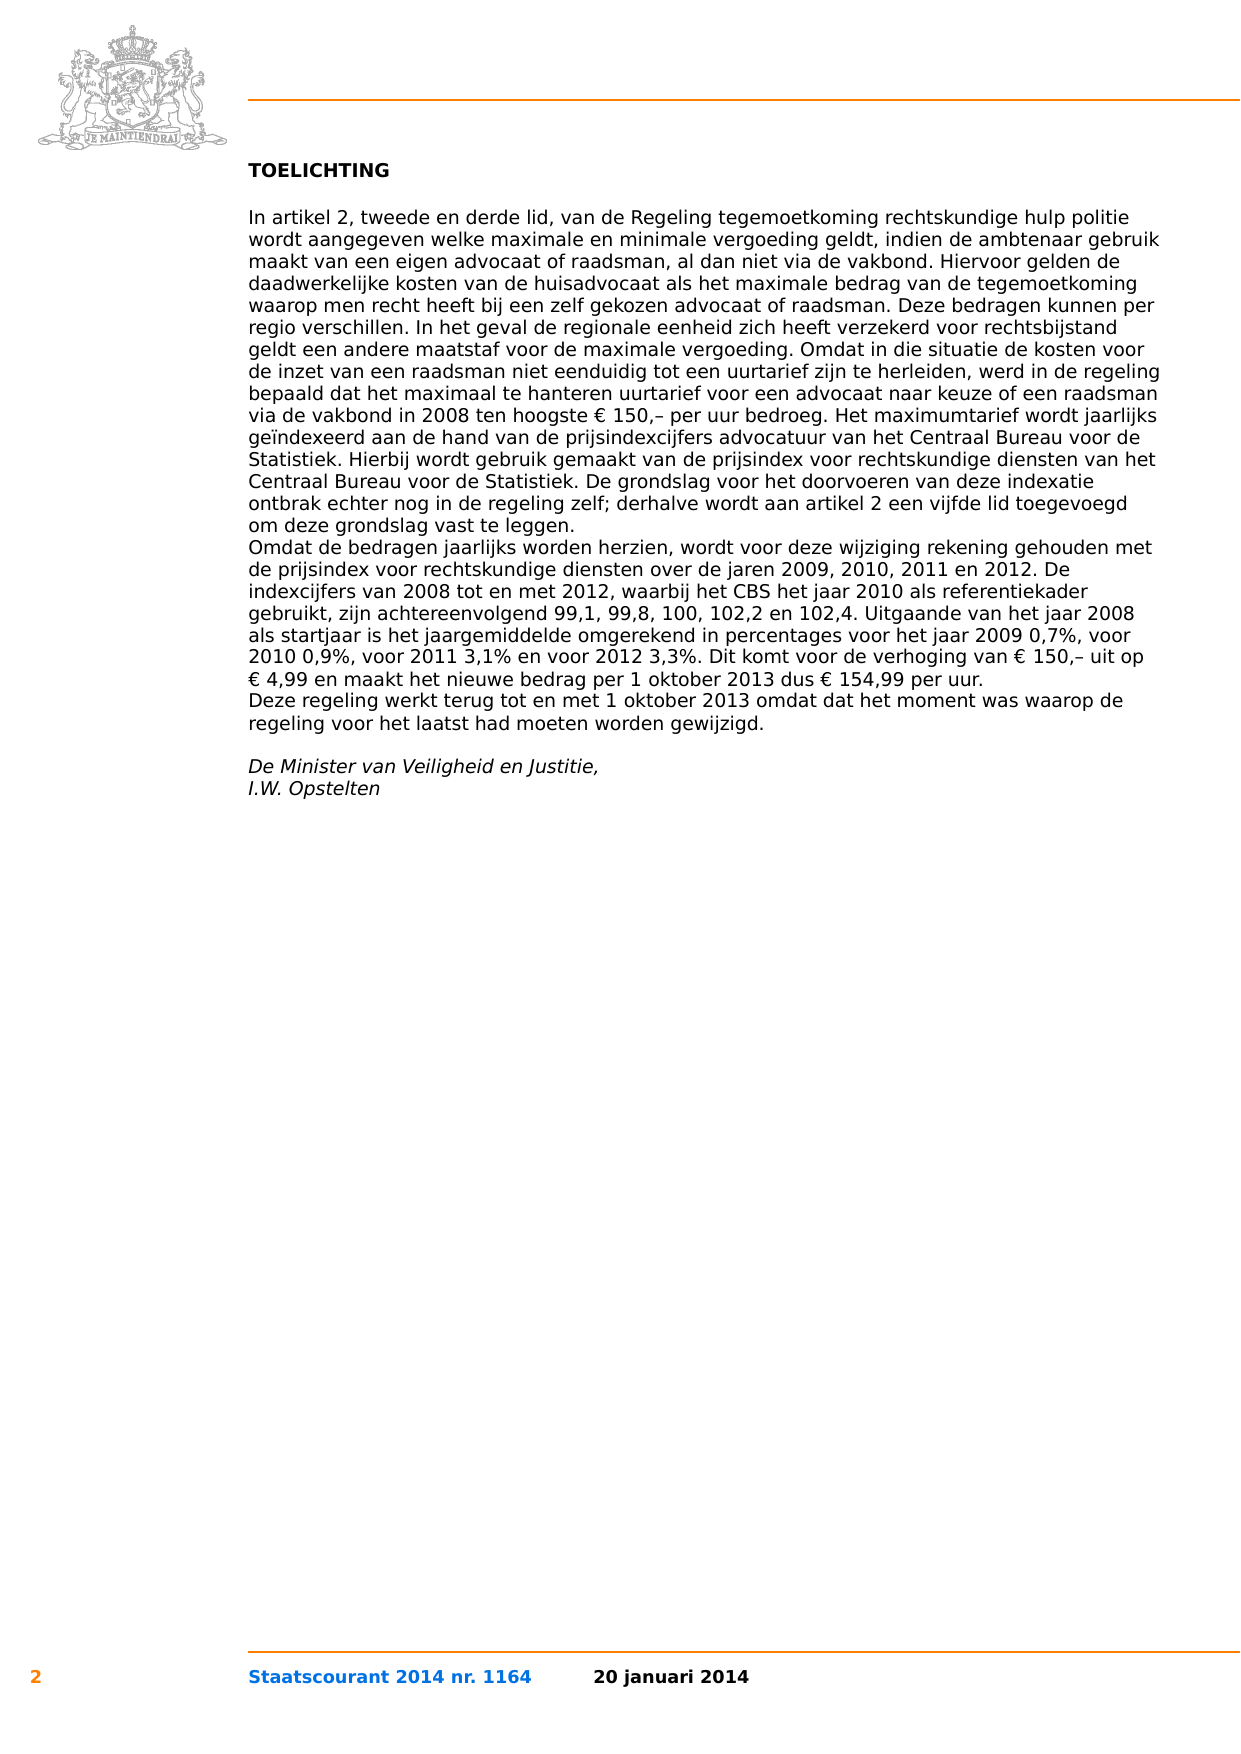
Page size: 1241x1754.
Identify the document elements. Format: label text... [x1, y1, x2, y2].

subtitle TOELICHTING [248, 160, 1163, 182]
text Omdat de bedragen jaarlijks worden herzien, wordt voor deze wijziging rekening gehouden met de prijsindex voor rechtskundige diensten over de jaren 2009, 2010, 2011 en 2012. De indexcijfers van 2008 tot en met 2012, waarbij het CBS het jaar 2010 als referentiekader gebruikt, zijn achtereenvolgend 99,1, 99,8, 100, 102,2 en 102,4. Uitgaande van het jaar 2008 als startjaar is het jaargemiddelde omgerekend in percentages voor het jaar 2009 0,7%, voor 2010 0,9%, voor 2011 3,1% en voor 2012 3,3%. Dit komt voor de verhoging van € 150,– uit op € 4,99 en maakt het nieuwe bedrag per 1 oktober 2013 dus € 154,99 per uur. [248, 537, 1163, 690]
text De Minister van Veiligheid en Justitie, I.W. Opstelten [248, 756, 1163, 800]
text Deze regeling werkt terug tot en met 1 oktober 2013 omdat dat het moment was waarop de regeling voor het laatst had moeten worden gewijzigd. [248, 690, 1163, 734]
picture [38, 25, 227, 150]
text In artikel 2, tweede en derde lid, van de Regeling tegemoetkoming rechtskundige hulp politie wordt aangegeven welke maximale en minimale vergoeding geldt, indien de ambtenaar gebruik maakt van een eigen advocaat of raadsman, al dan niet via de vakbond. Hiervoor gelden de daadwerkelijke kosten van de huisadvocaat als het maximale bedrag van de tegemoetkoming waarop men recht heeft bij een zelf gekozen advocaat of raadsman. Deze bedragen kunnen per regio verschillen. In het geval de regionale eenheid zich heeft verzekerd voor rechtsbijstand geldt een andere maatstaf voor de maximale vergoeding. Omdat in die situatie de kosten voor de inzet van een raadsman niet eenduidig tot een uurtarief zijn te herleiden, werd in de regeling bepaald dat het maximaal te hanteren uurtarief voor een advocaat naar keuze of een raadsman via de vakbond in 2008 ten hoogste € 150,– per uur bedroeg. Het maximumtarief wordt jaarlijks geïndexeerd aan de hand van de prijsindexcijfers advocatuur van het Centraal Bureau voor de Statistiek. Hierbij wordt gebruik gemaakt van de prijsindex voor rechtskundige diensten van het Centraal Bureau voor de Statistiek. De grondslag voor het doorvoeren van deze indexatie ontbrak echter nog in de regeling zelf; derhalve wordt aan artikel 2 een vijfde lid toegevoegd om deze grondslag vast te leggen. [248, 207, 1163, 537]
